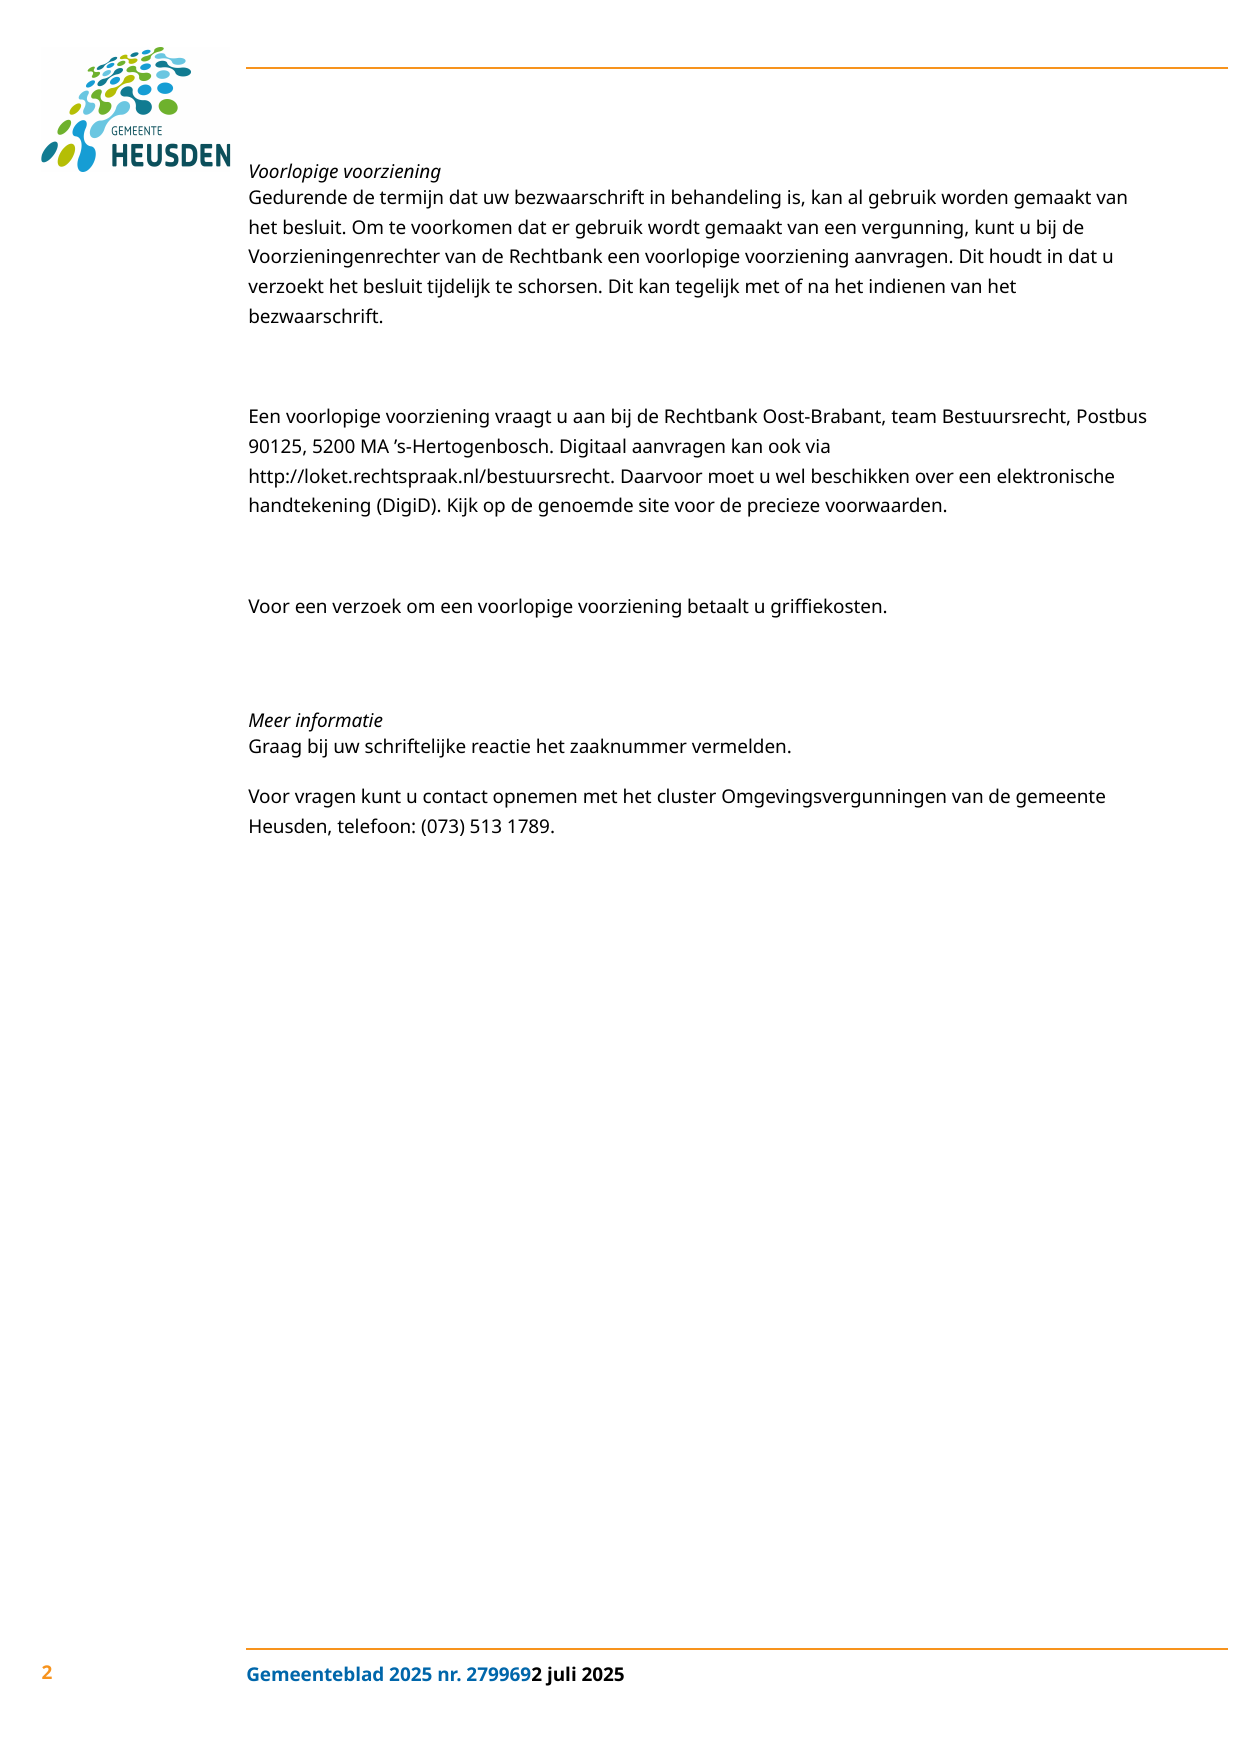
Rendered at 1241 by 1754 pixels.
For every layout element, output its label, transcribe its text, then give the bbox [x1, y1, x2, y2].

text Meer informatie [248, 708, 1152, 733]
text Voorlopige voorziening [248, 159, 1152, 184]
text Gedurende de termijn dat uw bezwaarschrift in behandeling is, kan al gebruik worden gemaakt van het besluit. Om te voorkomen dat er gebruik wordt gemaakt van een vergunning, kunt u bij de Voorzieningenrechter van de Rechtbank een voorlopige voorziening aanvragen. Dit houdt in dat u verzoekt het besluit tijdelijk te schorsen. Dit kan tegelijk met of na het indienen van het bezwaarschrift. [248, 184, 1152, 328]
picture [41, 47, 231, 172]
text Graag bij uw schriftelijke reactie het zaaknummer vermelden. [248, 733, 1152, 759]
text Voor vragen kunt u contact opnemen met het cluster Omgevingsvergunningen van de gemeente Heusden, telefoon: (073) 513 1789. [248, 784, 1152, 839]
text Voor een verzoek om een voorlopige voorziening betaalt u griffiekosten. [248, 593, 1152, 619]
text Een voorlopige voorziening vraagt u aan bij de Rechtbank Oost-Brabant, team Bestuursrecht, Postbus 90125, 5200 MA ’s-Hertogenbosch. Digitaal aanvragen kan ook via http://loket.rechtspraak.nl/bestuursrecht. Daarvoor moet u wel beschikken over een elektronische handtekening (DigiD). Kijk op de genoemde site voor de precieze voorwaarden. [248, 404, 1152, 518]
